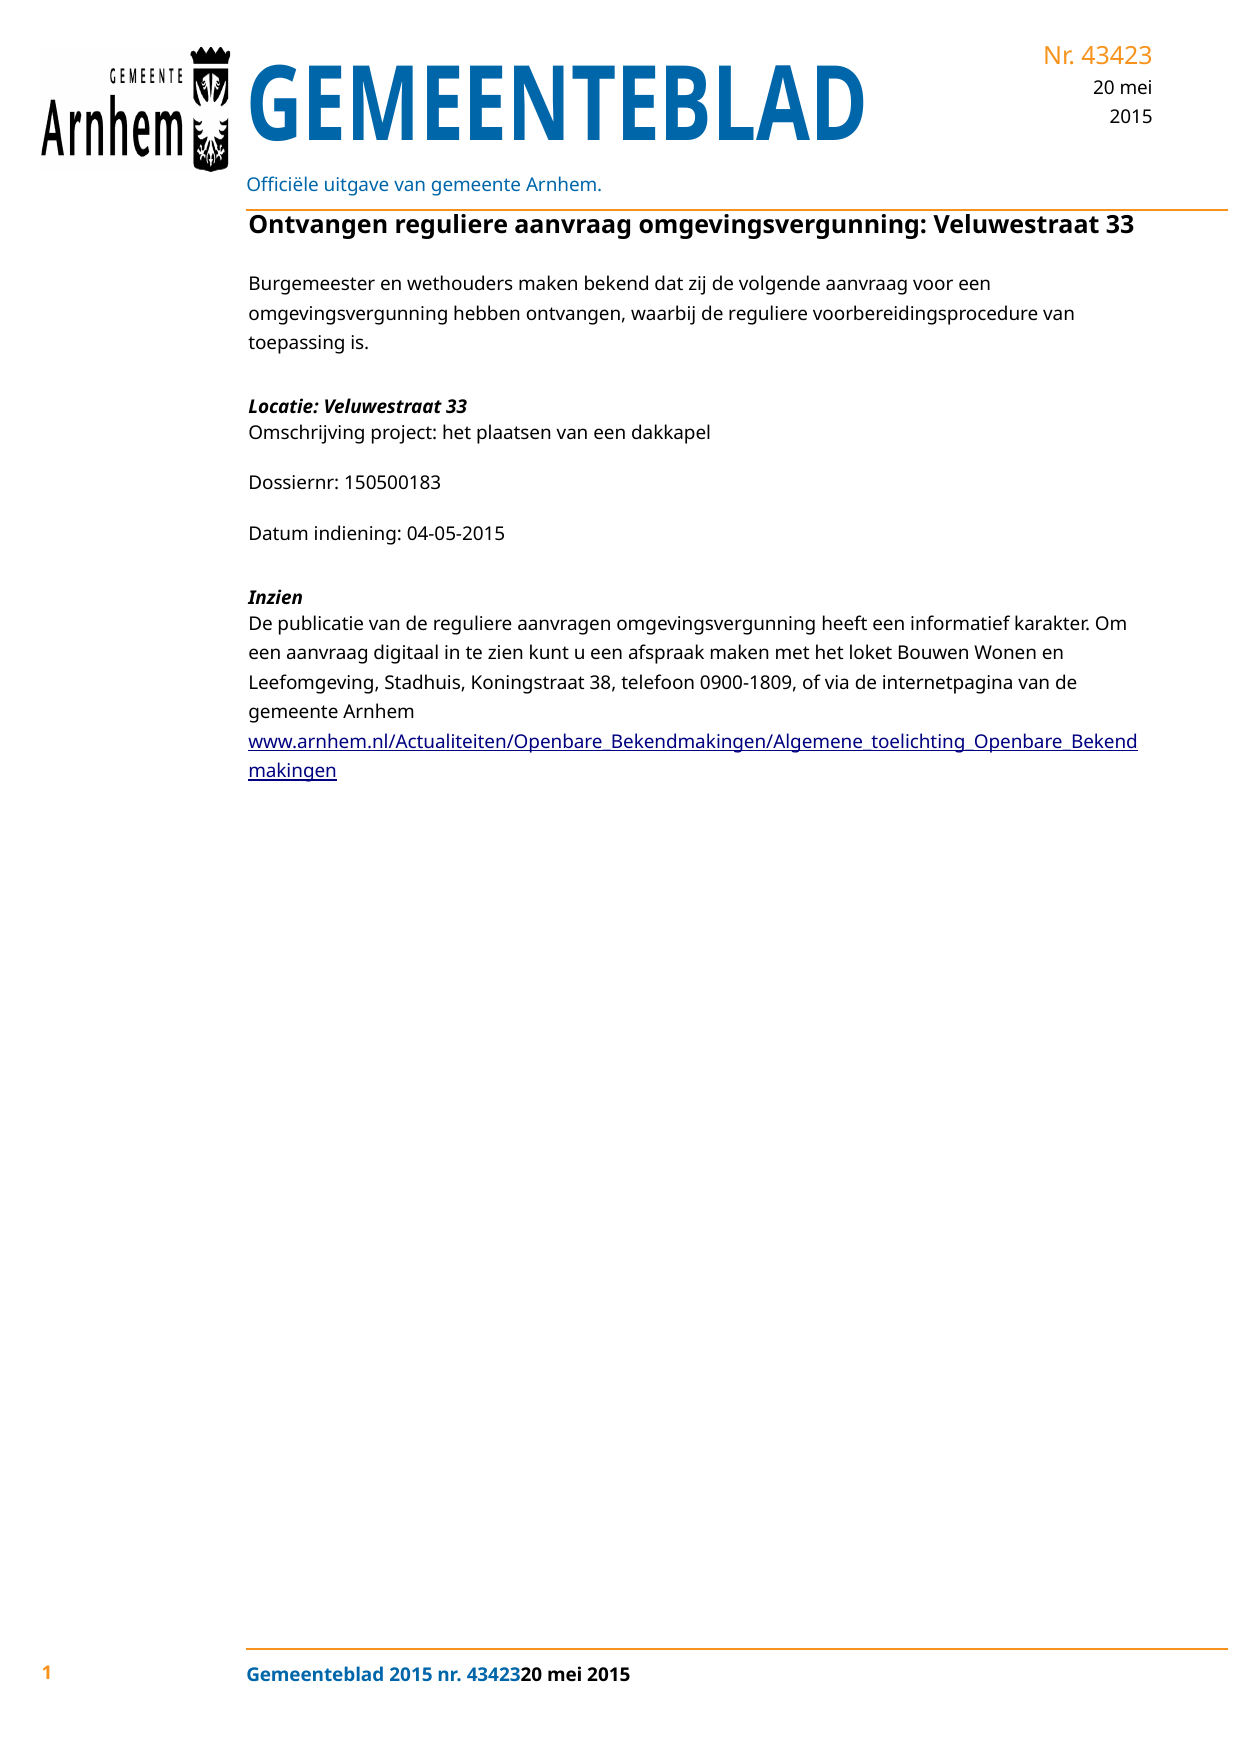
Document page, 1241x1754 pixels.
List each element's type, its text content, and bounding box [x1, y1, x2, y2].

text Datum indiening: 04-05-2015 [248, 520, 1152, 546]
text Ontvangen reguliere aanvraag omgevingsvergunning: Veluwestraat 33 [248, 211, 1152, 241]
text Locatie: Veluwestraat 33 [248, 393, 1152, 419]
picture [41, 47, 231, 172]
text Burgemeester en wethouders maken bekend dat zij de volgende aanvraag voor een omgevingsvergunning hebben ontvangen, waarbij de reguliere voorbereidingsprocedure van toepassing is. [248, 270, 1152, 355]
text Inzien [248, 584, 1152, 610]
text Omschrijving project: het plaatsen van een dakkapel [248, 419, 1152, 445]
text Dossiernr: 150500183 [248, 469, 1152, 495]
text De publicatie van de reguliere aanvragen omgevingsvergunning heeft een informatief karakter. Om een aanvraag digitaal in te zien kunt u een afspraak maken met het loket Bouwen Wonen en Leefomgeving, Stadhuis, Koningstraat 38, telefoon 0900-1809, of via de internetpagina van de gemeente Arnhem www.arnhem.nl/Actualiteiten/Openbare_Bekendmakingen/Algemene_toelichting_Openbare_Bekendmakingen [248, 610, 1152, 783]
